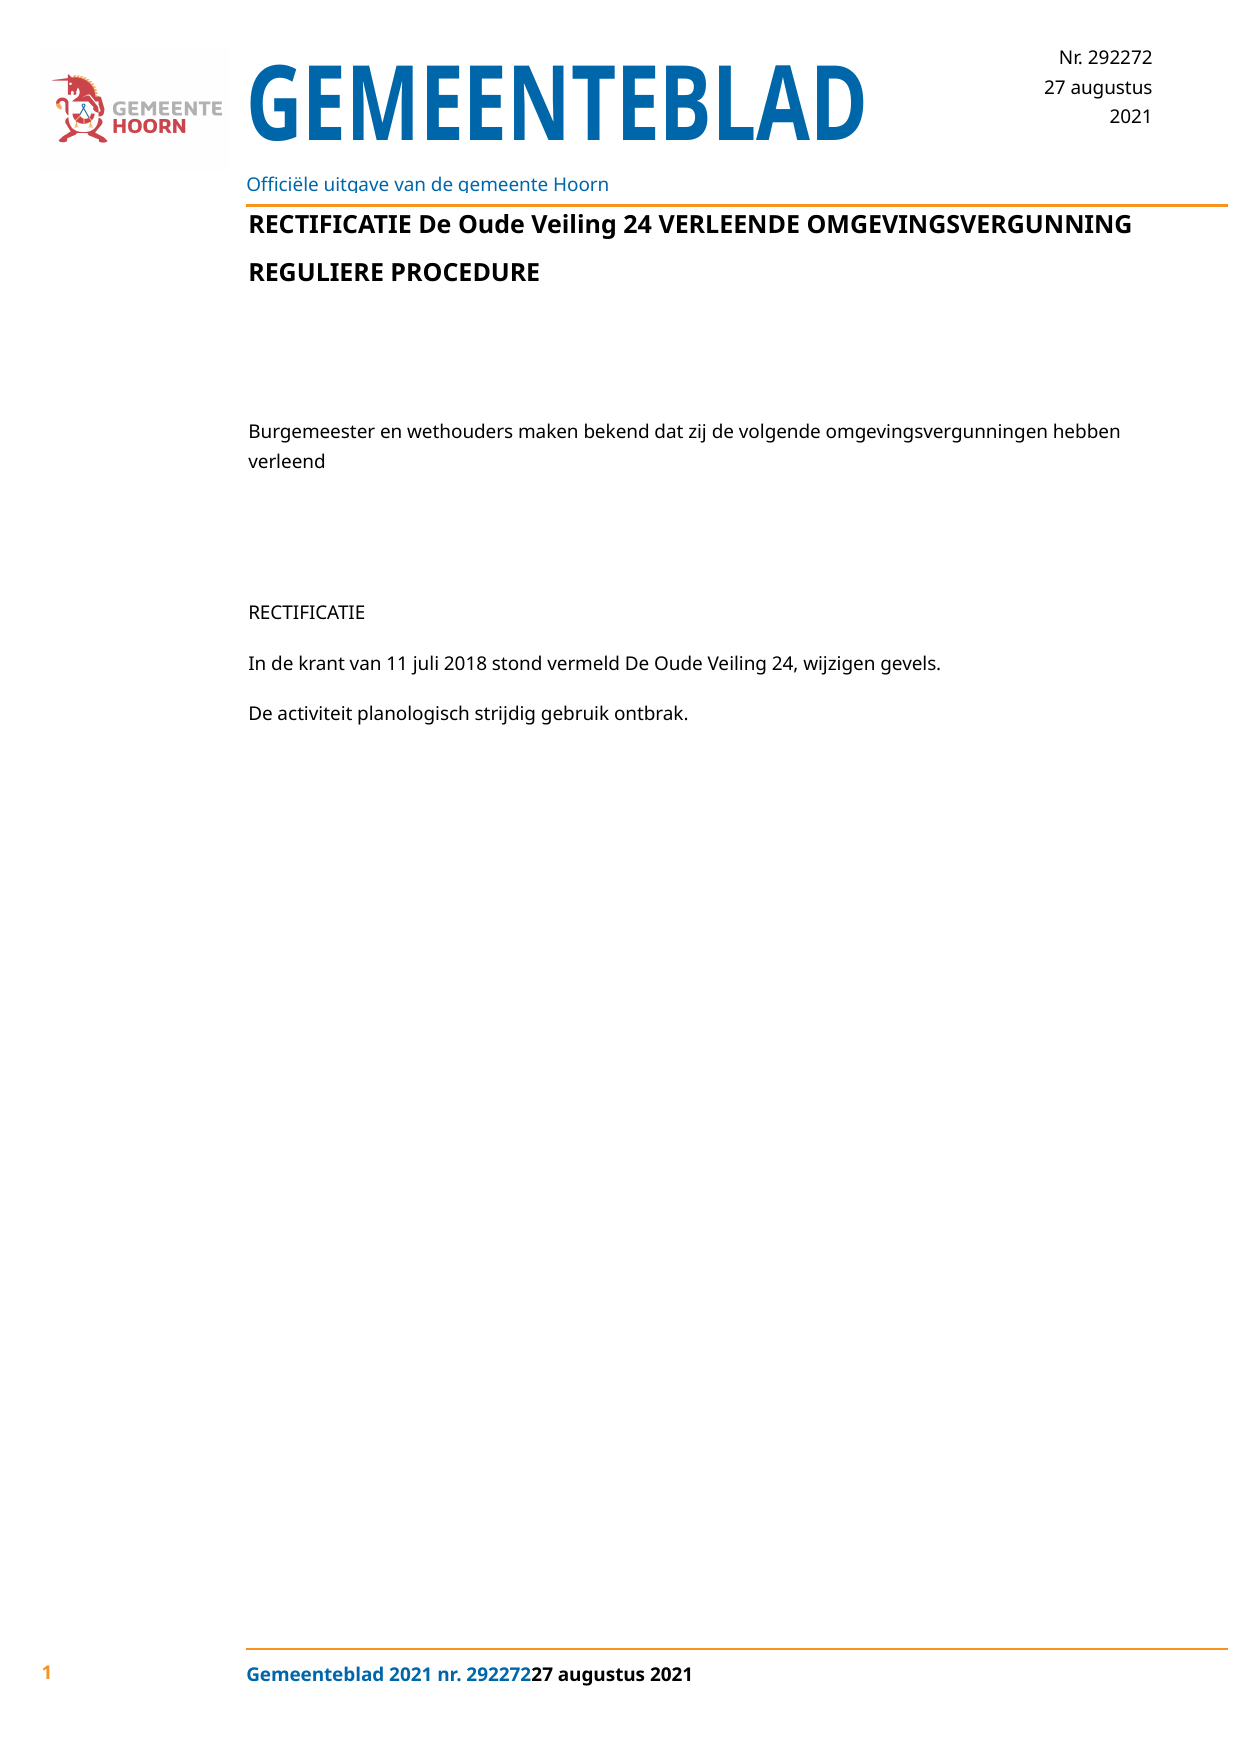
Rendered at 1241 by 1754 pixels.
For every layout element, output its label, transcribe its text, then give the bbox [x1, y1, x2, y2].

text RECTIFICATIE De Oude Veiling 24 VERLEENDE OMGEVINGSVERGUNNING REGULIERE PROCEDURE [248, 207, 1152, 288]
picture [41, 47, 231, 172]
text In de krant van 11 juli 2018 stond vermeld De Oude Veiling 24, wijzigen gevels. [248, 650, 1152, 676]
text Burgemeester en wethouders maken bekend dat zij de volgende omgevingsvergunningen hebben verleend [248, 419, 1152, 474]
text De activiteit planologisch strijdig gebruik ontbrak. [248, 700, 1152, 726]
text RECTIFICATIE [248, 599, 1152, 625]
